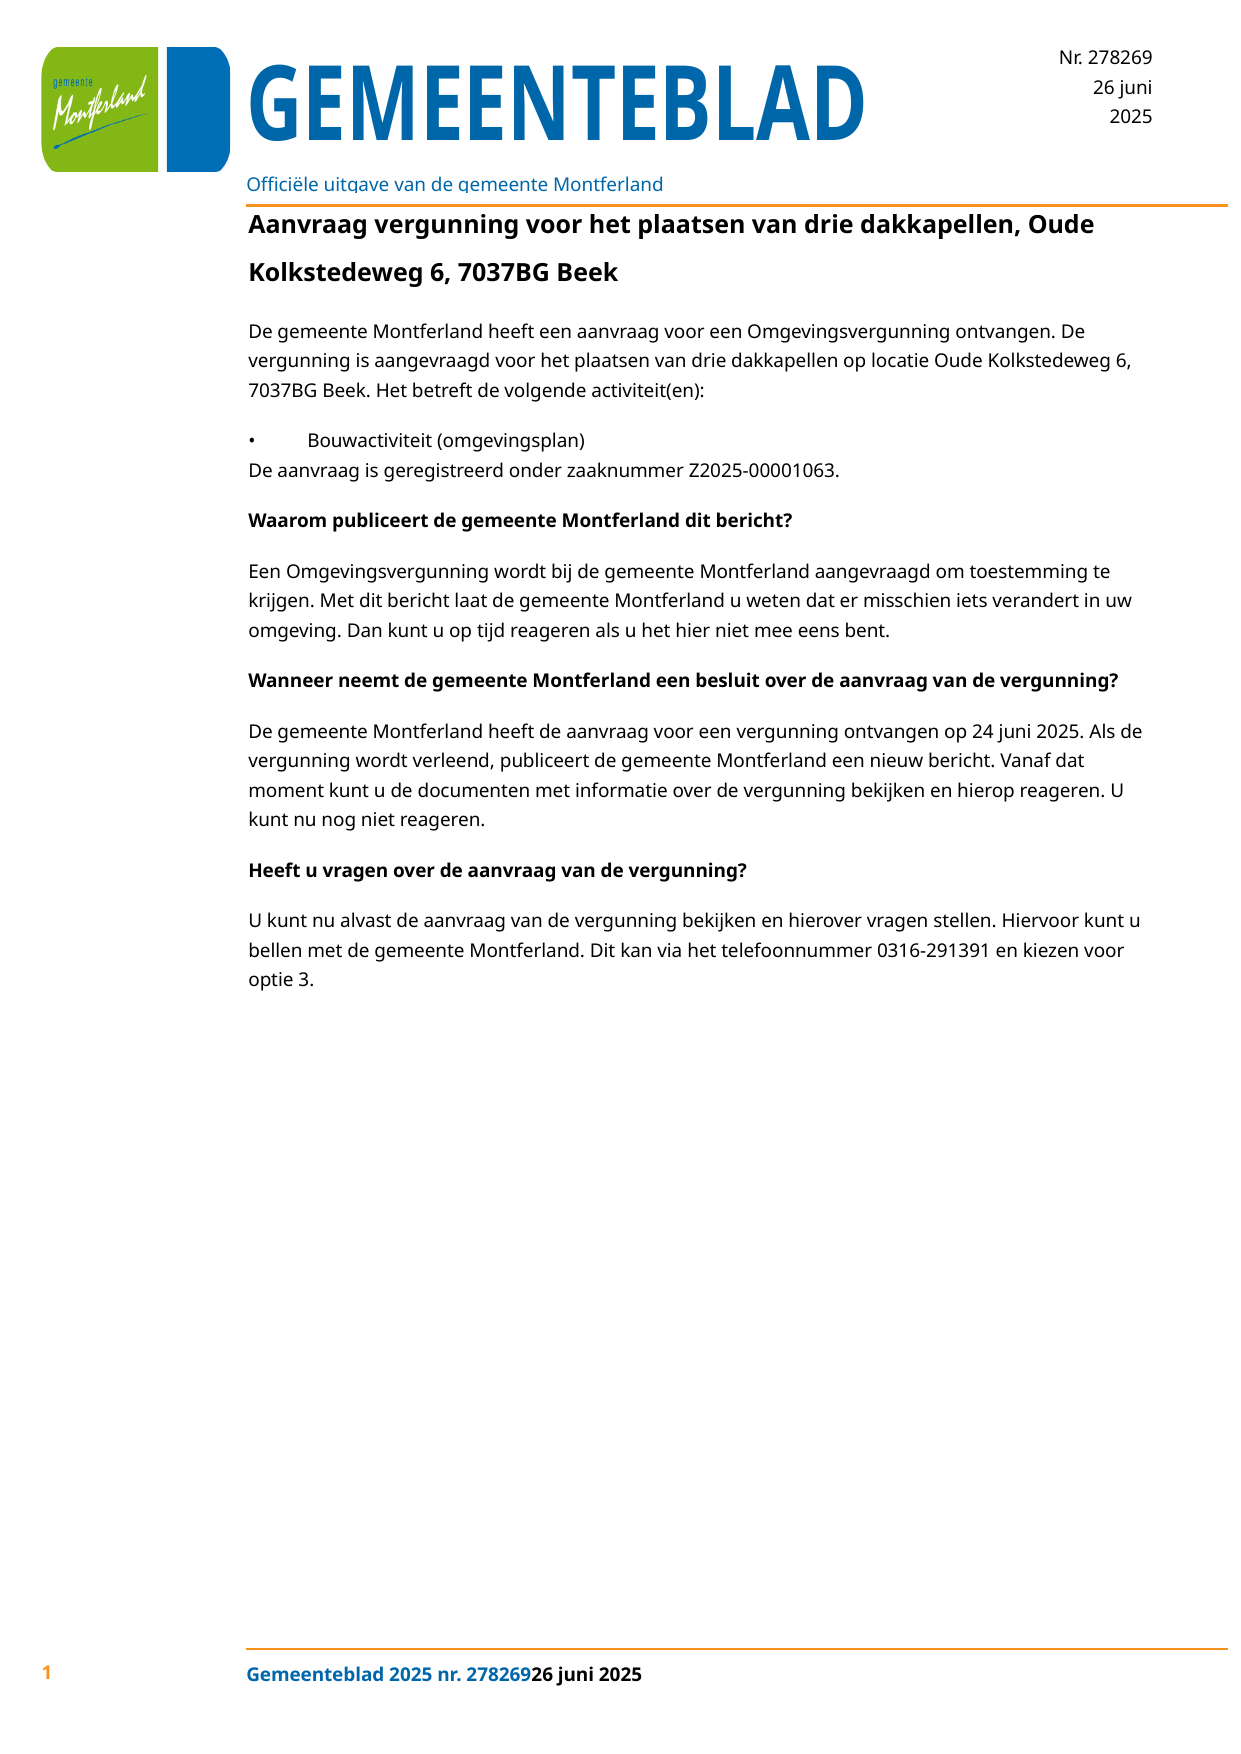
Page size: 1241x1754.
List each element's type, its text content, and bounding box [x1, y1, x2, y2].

picture [41, 47, 231, 172]
list Bouwactiviteit (omgevingsplan) [248, 427, 1152, 453]
text Een Omgevingsvergunning wordt bij de gemeente Montferland aangevraagd om toestemming te krijgen. Met dit bericht laat de gemeente Montferland u weten dat er misschien iets verandert in uw omgeving. Dan kunt u op tijd reageren als u het hier niet mee eens bent. [248, 558, 1152, 643]
text De gemeente Montferland heeft de aanvraag voor een vergunning ontvangen op 24 juni 2025. Als de vergunning wordt verleend, publiceert de gemeente Montferland een nieuw bericht. Vanaf dat moment kunt u de documenten met informatie over de vergunning bekijken en hierop reageren. U kunt nu nog niet reageren. [248, 718, 1152, 832]
text Heeft u vragen over de aanvraag van de vergunning? [248, 857, 1152, 883]
text Waarom publiceert de gemeente Montferland dit bericht? [248, 507, 1152, 533]
text Aanvraag vergunning voor het plaatsen van drie dakkapellen, Oude Kolkstedeweg 6, 7037BG Beek [248, 207, 1152, 288]
text U kunt nu alvast de aanvraag van de vergunning bekijken en hierover vragen stellen. Hiervoor kunt u bellen met de gemeente Montferland. Dit kan via het telefoonnummer 0316-291391 en kiezen voor optie 3. [248, 907, 1152, 992]
text De gemeente Montferland heeft een aanvraag voor een Omgevingsvergunning ontvangen. De vergunning is aangevraagd voor het plaatsen van drie dakkapellen op locatie Oude Kolkstedeweg 6, 7037BG Beek. Het betreft de volgende activiteit(en): [248, 318, 1152, 403]
text De aanvraag is geregistreerd onder zaaknummer Z2025-00001063. [248, 457, 1152, 483]
text Wanneer neemt de gemeente Montferland een besluit over de aanvraag van de vergunning? [248, 667, 1152, 693]
